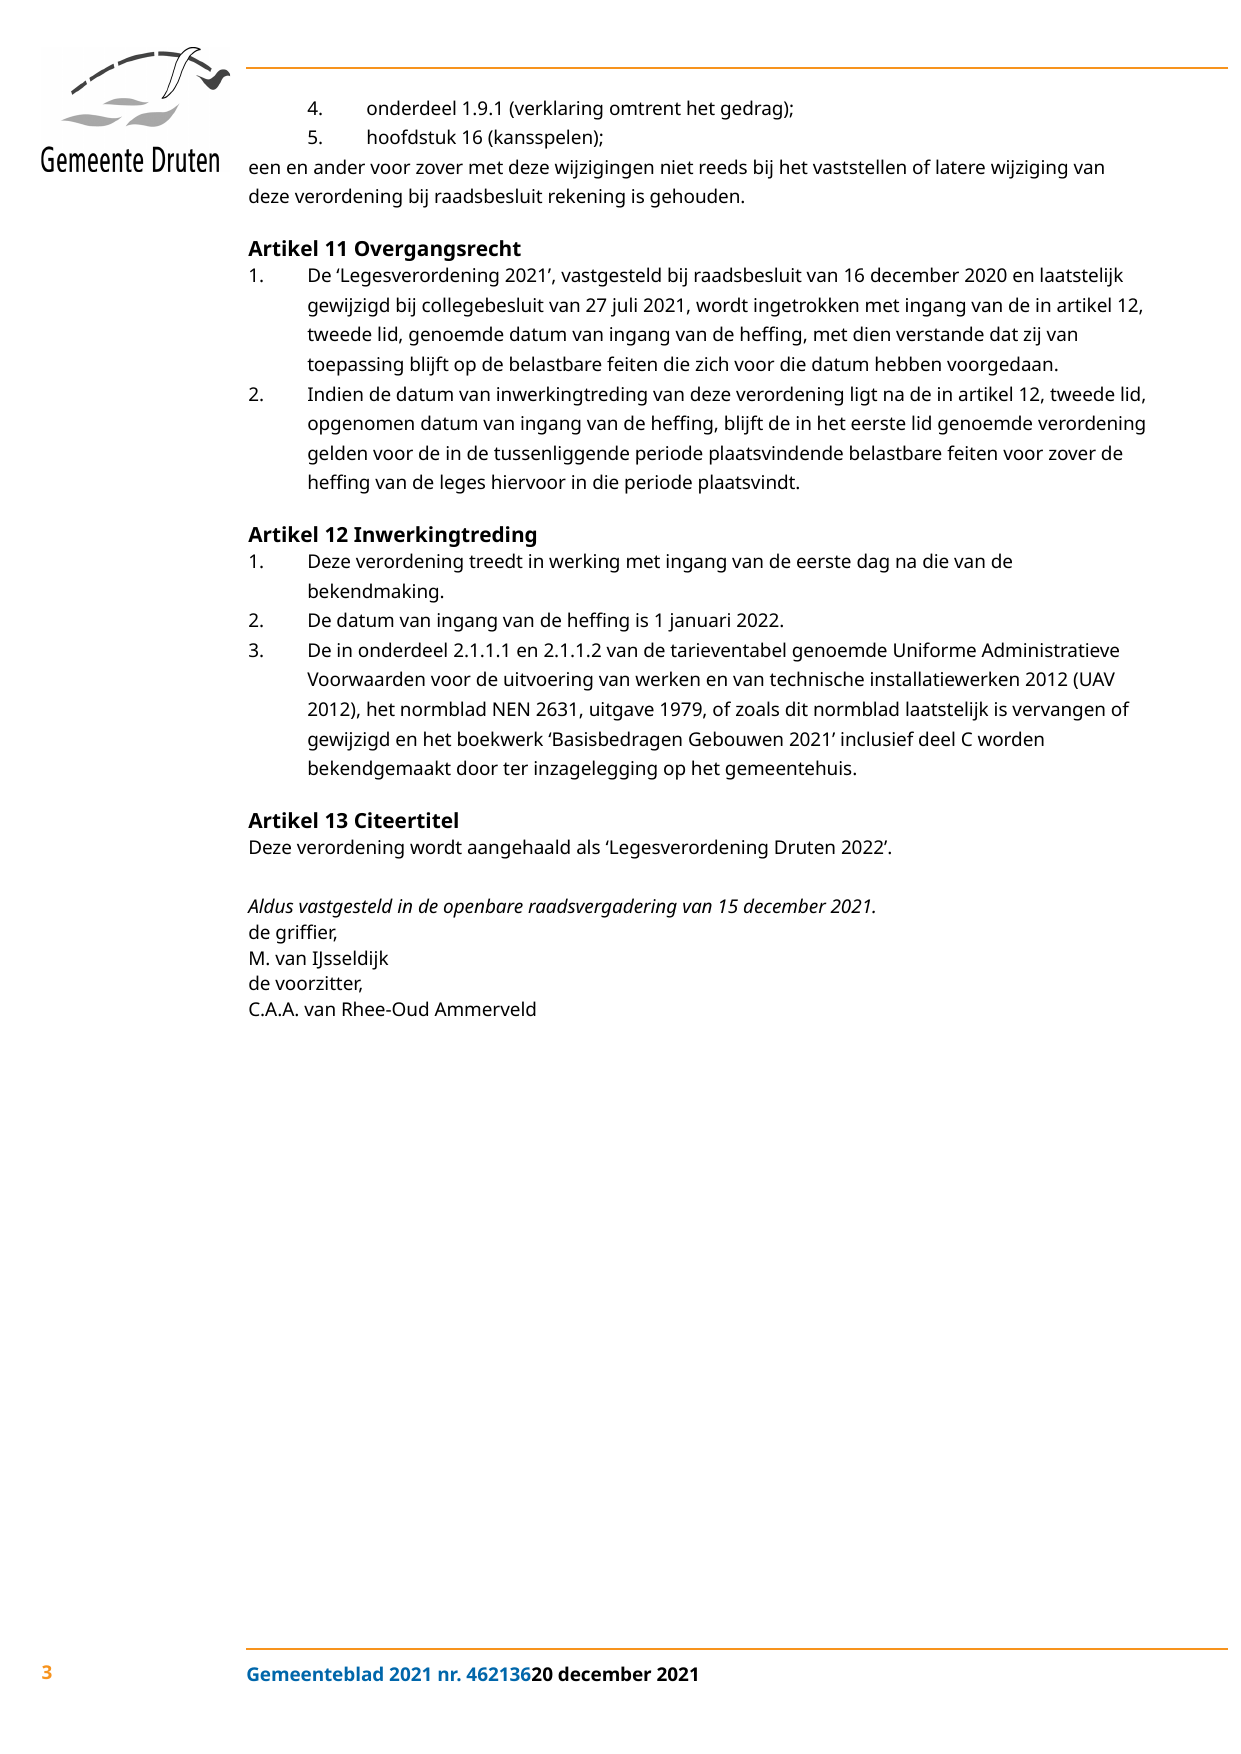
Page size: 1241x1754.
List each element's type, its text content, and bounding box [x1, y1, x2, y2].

picture [41, 47, 231, 172]
text M. van IJsseldijk [248, 945, 1152, 971]
text Deze verordening wordt aangehaald als ‘Legesverordening Druten 2022’. [248, 834, 1152, 860]
list Deze verordening treedt in werking met ingang van de eerste dag na die van de bekendmaking. [248, 548, 1152, 604]
list De ‘Legesverordening 2021’, vastgesteld bij raadsbesluit van 16 december 2020 en laatstelijk gewijzigd bij collegebesluit van 27 juli 2021, wordt ingetrokken met ingang van de in artikel 12, tweede lid, genoemde datum van ingang van de heffing, met dien verstande dat zij van toepassing blijft op de belastbare feiten die zich voor die datum hebben voorgedaan. [248, 262, 1152, 377]
text Artikel 12 Inwerkingtreding [248, 520, 1152, 548]
list Indien de datum van inwerkingtreding van deze verordening ligt na de in artikel 12, tweede lid, opgenomen datum van ingang van de heffing, blijft de in het eerste lid genoemde verordening gelden voor de in de tussenliggende periode plaatsvindende belastbare feiten voor zover de heffing van de leges hiervoor in die periode plaatsvindt. [248, 381, 1152, 495]
text Artikel 11 Overgangsrecht [248, 234, 1152, 262]
list hoofdstuk 16 (kansspelen); [307, 124, 1152, 150]
list De in onderdeel 2.1.1.1 en 2.1.1.2 van de tarieventabel genoemde Uniforme Administratieve Voorwaarden voor de uitvoering van werken en van technische installatiewerken 2012 (UAV 2012), het normblad NEN 2631, uitgave 1979, of zoals dit normblad laatstelijk is vervangen of gewijzigd en het boekwerk ‘Basisbedragen Gebouwen 2021’ inclusief deel C worden bekendgemaakt door ter inzagelegging op het gemeentehuis. [248, 637, 1152, 781]
text C.A.A. van Rhee-Oud Ammerveld [248, 996, 1152, 1022]
text Aldus vastgesteld in de openbare raadsvergadering van 15 december 2021. [248, 893, 1152, 919]
list De datum van ingang van de heffing is 1 januari 2022. [248, 607, 1152, 633]
text een en ander voor zover met deze wijzigingen niet reeds bij het vaststellen of latere wijziging van deze verordening bij raadsbesluit rekening is gehouden. [248, 154, 1152, 209]
text de griffier, [248, 919, 1152, 945]
text Artikel 13 Citeertitel [248, 806, 1152, 834]
text de voorzitter, [248, 971, 1152, 996]
list onderdeel 1.9.1 (verklaring omtrent het gedrag); [307, 95, 1152, 121]
